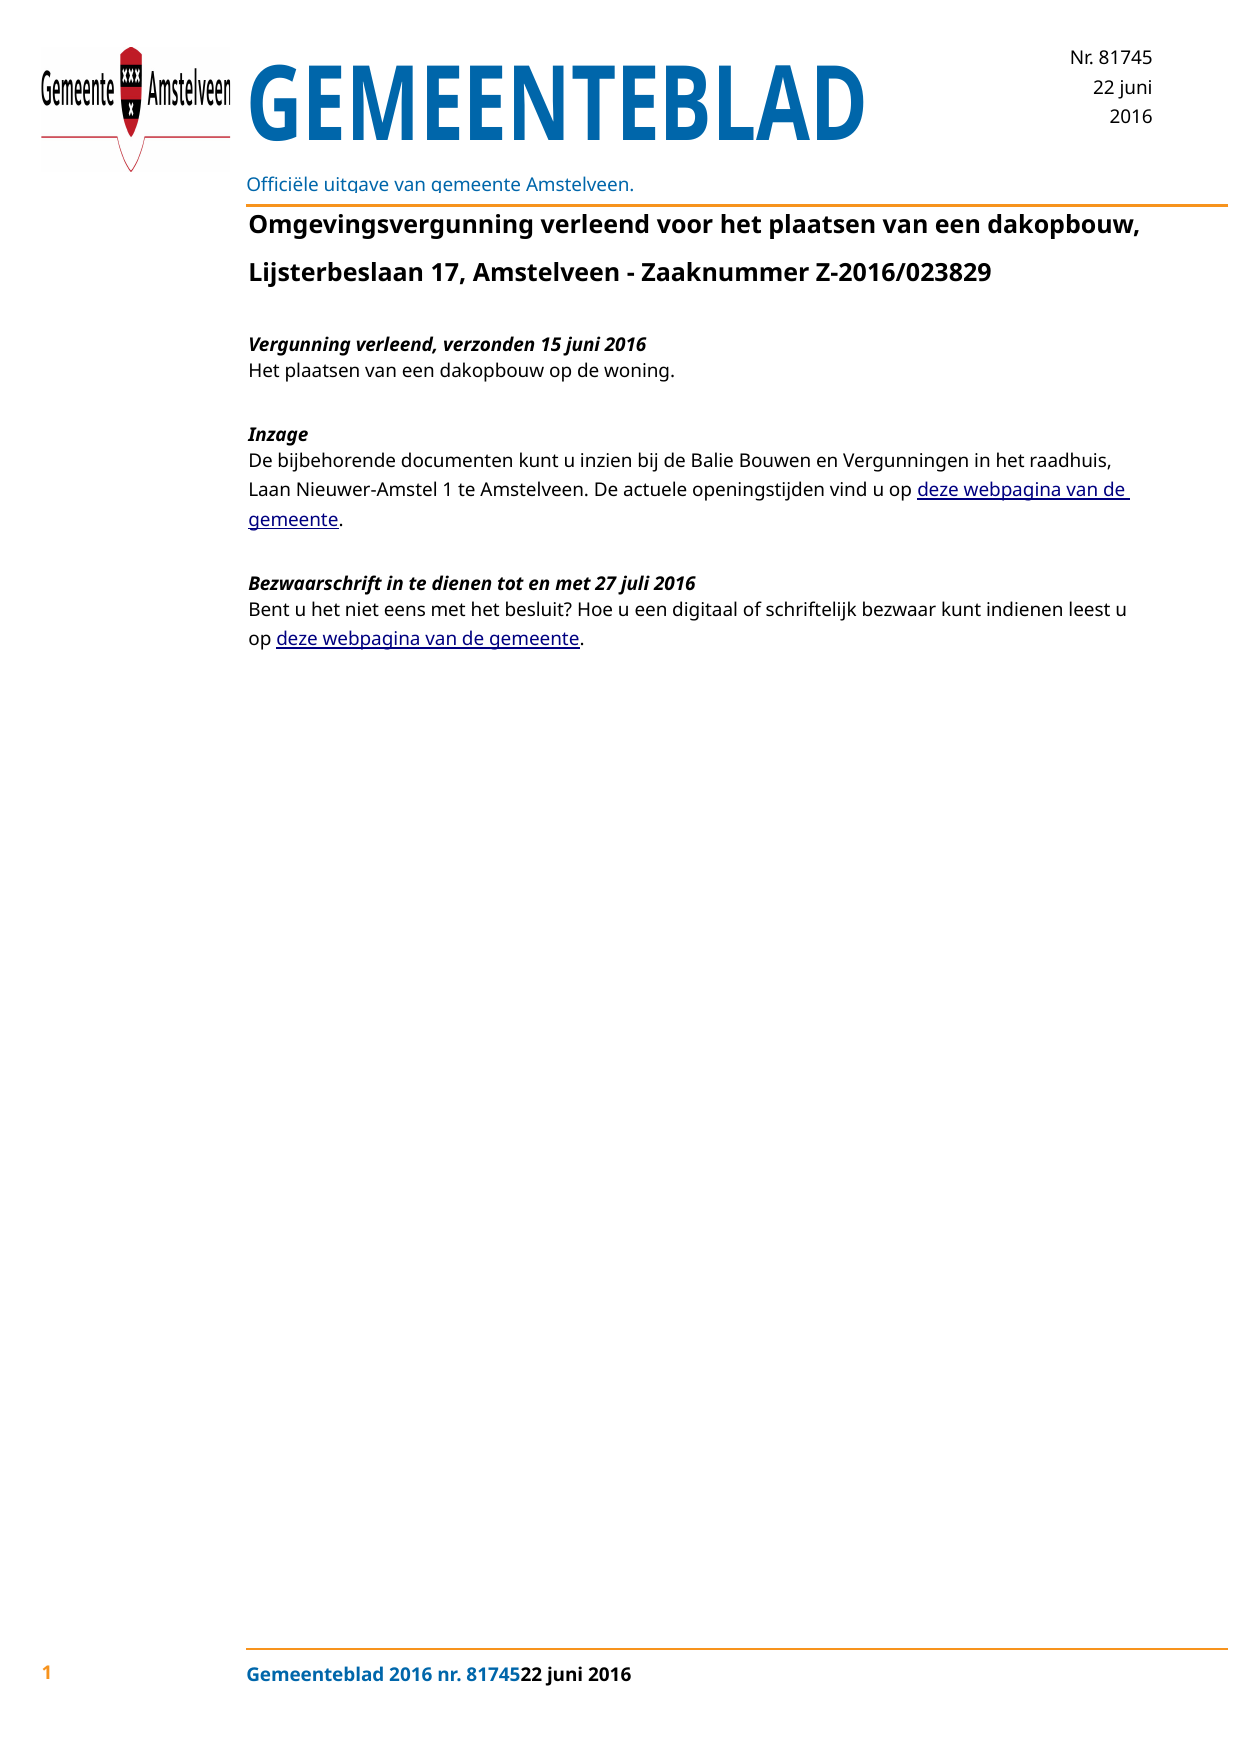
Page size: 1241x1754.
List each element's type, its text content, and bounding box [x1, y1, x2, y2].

text Het plaatsen van een dakopbouw op de woning. [248, 357, 1152, 383]
text Bezwaarschrift in te dienen tot en met 27 juli 2016 [248, 570, 1152, 596]
picture [41, 47, 231, 172]
text Bent u het niet eens met het besluit? Hoe u een digitaal of schriftelijk bezwaar kunt indienen leest u op deze webpagina van de gemeente. [248, 596, 1152, 651]
text Inzage [248, 421, 1152, 447]
text De bijbehorende documenten kunt u inzien bij de Balie Bouwen en Vergunningen in het raadhuis, Laan Nieuwer-Amstel 1 te Amstelveen. De actuele openingstijden vind u op deze webpagina van de gemeente. [248, 447, 1152, 532]
text Omgevingsvergunning verleend voor het plaatsen van een dakopbouw, Lijsterbeslaan 17, Amstelveen - Zaaknummer Z-2016/023829 [248, 207, 1152, 288]
text Vergunning verleend, verzonden 15 juni 2016 [248, 331, 1152, 357]
